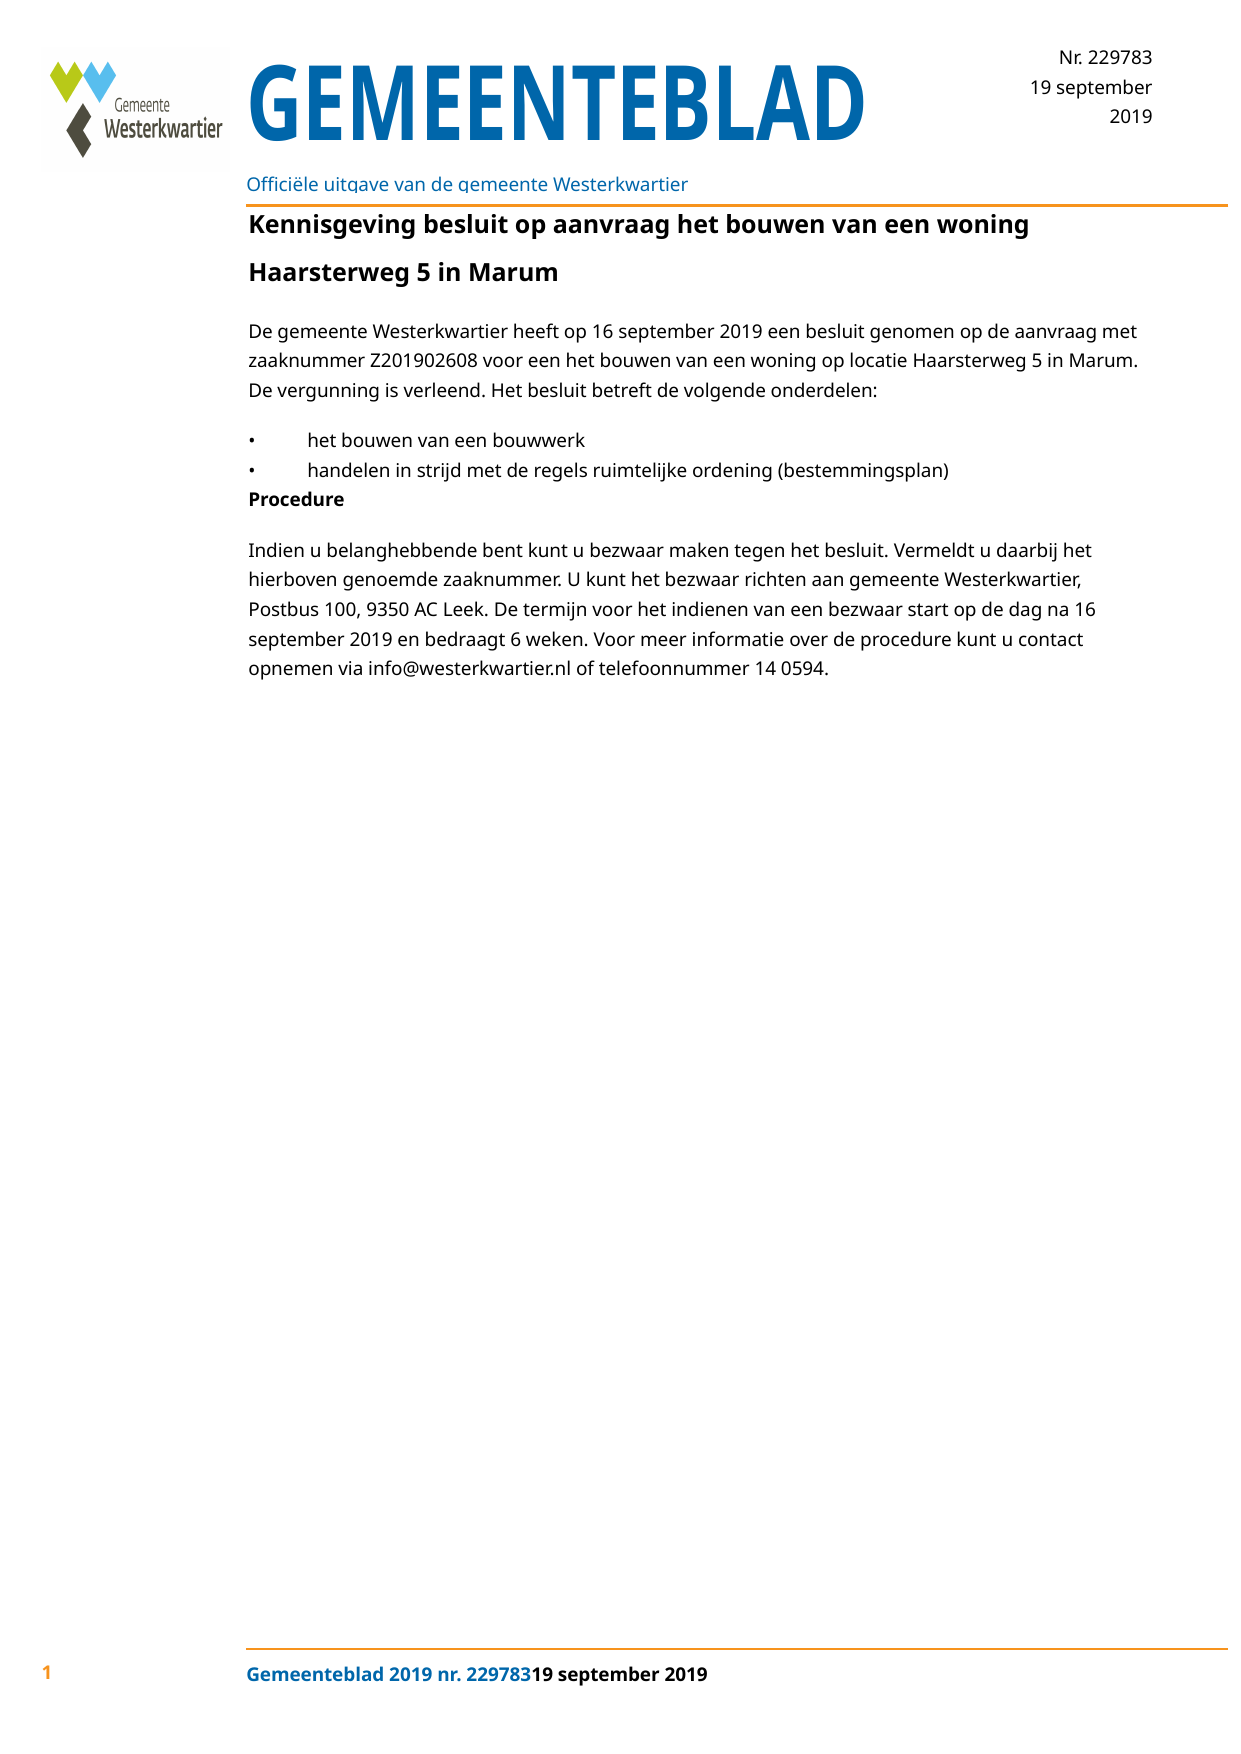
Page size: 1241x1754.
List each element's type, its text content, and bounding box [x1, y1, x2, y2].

list het bouwen van een bouwwerk [248, 427, 1152, 453]
list handelen in strijd met de regels ruimtelijke ordening (bestemmingsplan) [248, 457, 1152, 483]
text De gemeente Westerkwartier heeft op 16 september 2019 een besluit genomen op de aanvraag met zaaknummer Z201902608 voor een het bouwen van een woning op locatie Haarsterweg 5 in Marum. De vergunning is verleend. Het besluit betreft de volgende onderdelen: [248, 318, 1152, 403]
text Kennisgeving besluit op aanvraag het bouwen van een woning Haarsterweg 5 in Marum [248, 207, 1152, 288]
picture [41, 47, 231, 172]
text Indien u belanghebbende bent kunt u bezwaar maken tegen het besluit. Vermeldt u daarbij het hierboven genoemde zaaknummer. U kunt het bezwaar richten aan gemeente Westerkwartier, Postbus 100, 9350 AC Leek. De termijn voor het indienen van een bezwaar start op de dag na 16 september 2019 en bedraagt 6 weken. Voor meer informatie over de procedure kunt u contact opnemen via info@westerkwartier.nl of telefoonnummer 14 0594. [248, 537, 1152, 681]
text Procedure [248, 487, 1152, 512]
